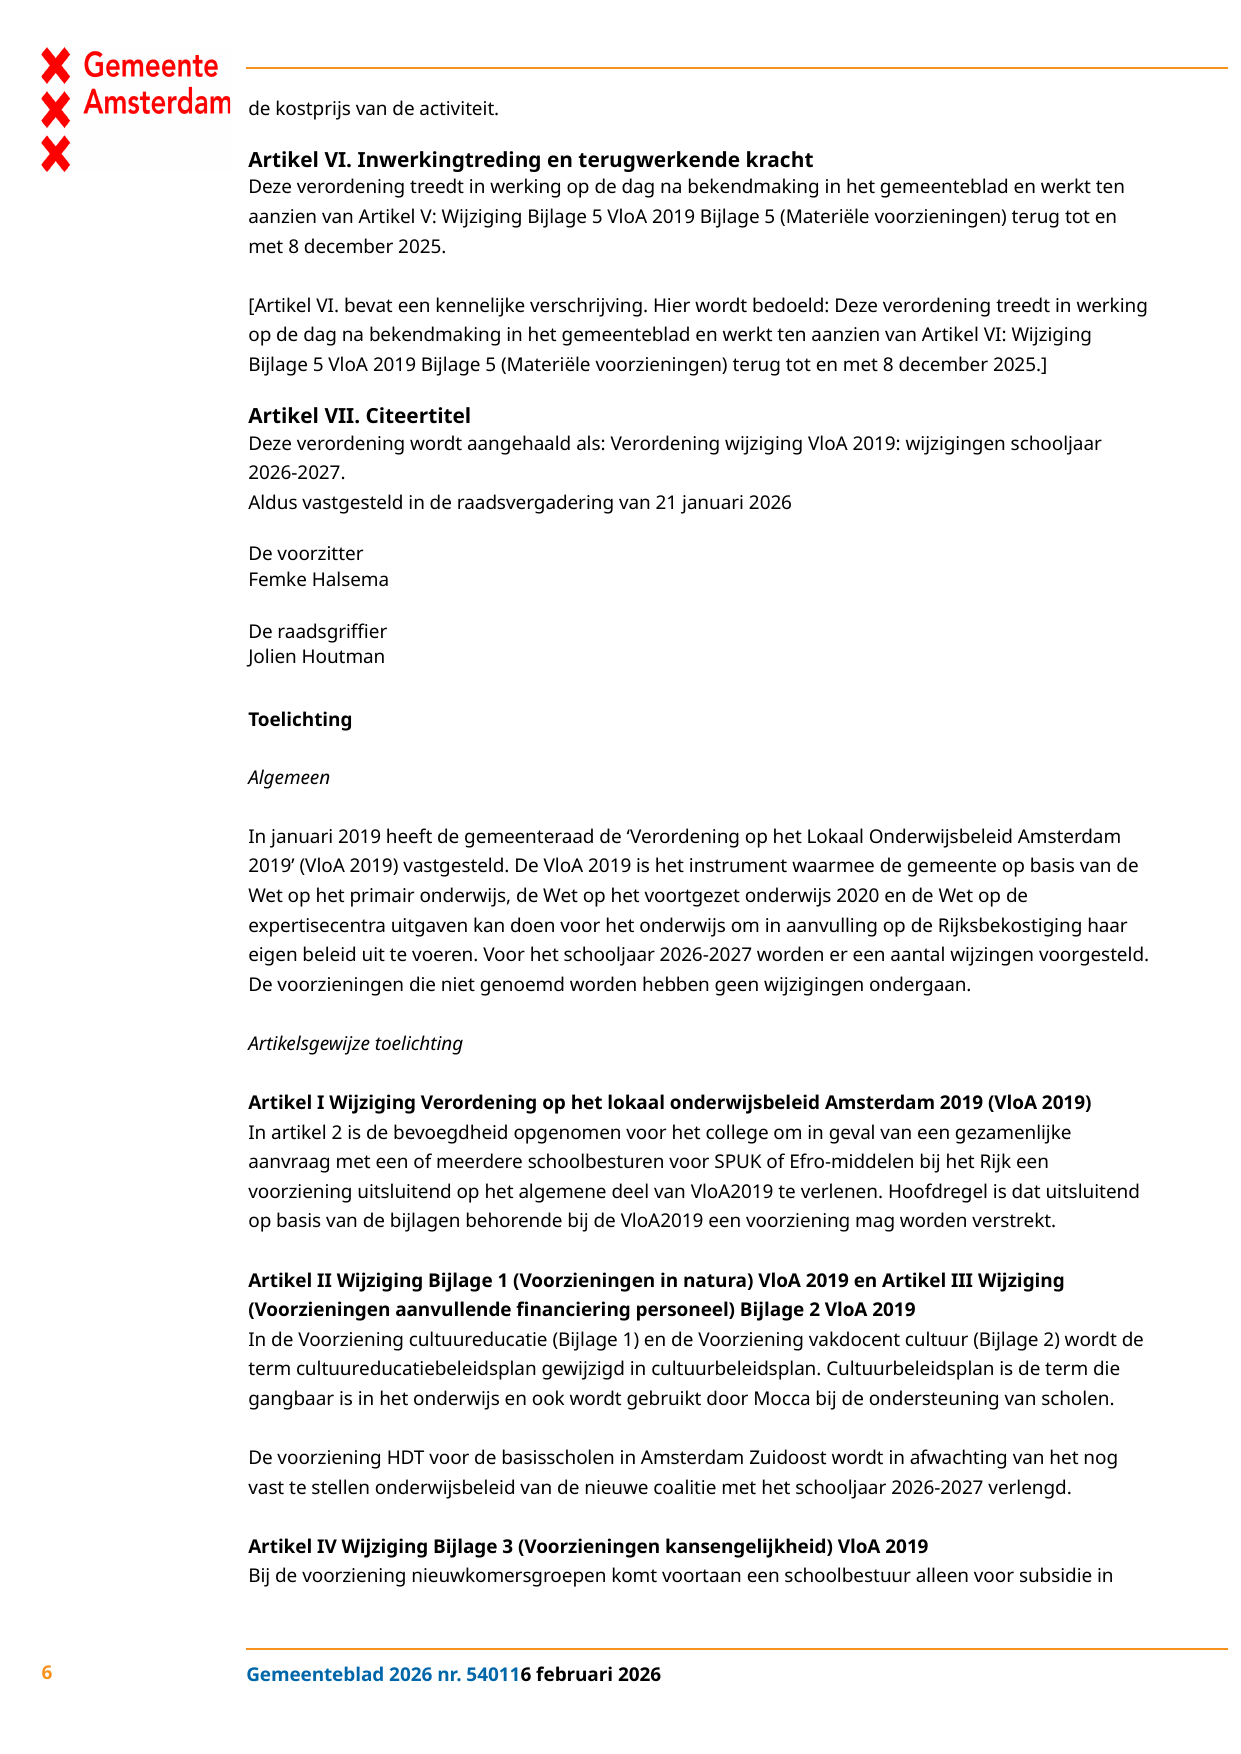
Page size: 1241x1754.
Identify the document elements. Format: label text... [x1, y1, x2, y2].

text Bij de voorziening nieuwkomersgroepen komt voortaan een schoolbestuur alleen voor subsidie in [248, 1563, 1152, 1588]
picture [41, 47, 231, 172]
text In artikel 2 is de bevoegdheid opgenomen voor het college om in geval van een gezamenlijke aanvraag met een of meerdere schoolbesturen voor SPUK of Efro-middelen bij het Rijk een voorziening uitsluitend op het algemene deel van VloA2019 te verlenen. Hoofdregel is dat uitsluitend op basis van de bijlagen behorende bij de VloA2019 een voorziening mag worden verstrekt. [248, 1119, 1152, 1233]
text Aldus vastgesteld in de raadsvergadering van 21 januari 2026 [248, 489, 1152, 515]
text Deze verordening wordt aangehaald als: Verordening wijziging VloA 2019: wijzigingen schooljaar 2026-2027. [248, 430, 1152, 485]
text Artikel VI. Inwerkingtreding en terugwerkende kracht [248, 145, 1152, 174]
text Artikelsgewijze toelichting [248, 1030, 1152, 1056]
text Deze verordening treedt in werking op de dag na bekendmaking in het gemeenteblad en werkt ten aanzien van Artikel V: Wijziging Bijlage 5 VloA 2019 Bijlage 5 (Materiële voorzieningen) terug tot en met 8 december 2025. [248, 174, 1152, 258]
text De voorziening HDT voor de basisscholen in Amsterdam Zuidoost wordt in afwachting van het nog vast te stellen onderwijsbeleid van de nieuwe coalitie met het schooljaar 2026-2027 verlengd. [248, 1444, 1152, 1499]
text Toelichting [248, 695, 1152, 735]
text De voorzitter [248, 541, 1152, 566]
text Artikel I Wijziging Verordening op het lokaal onderwijsbeleid Amsterdam 2019 (VloA 2019) [248, 1089, 1152, 1115]
text In de Voorziening cultuureducatie (Bijlage 1) en de Voorziening vakdocent cultuur (Bijlage 2) wordt de term cultuureducatiebeleidsplan gewijzigd in cultuurbeleidsplan. Cultuurbeleidsplan is de term die gangbaar is in het onderwijs en ook wordt gebruikt door Mocca bij de ondersteuning van scholen. [248, 1326, 1152, 1411]
text [Artikel VI. bevat een kennelijke verschrijving. Hier wordt bedoeld: Deze verordening treedt in werking op de dag na bekendmaking in het gemeenteblad en werkt ten aanzien van Artikel VI: Wijziging Bijlage 5 VloA 2019 Bijlage 5 (Materiële voorzieningen) terug tot en met 8 december 2025.] [248, 292, 1152, 377]
text Algemeen [248, 764, 1152, 789]
text De raadsgriffier [248, 618, 1152, 643]
text Artikel II Wijziging Bijlage 1 (Voorzieningen in natura) VloA 2019 en Artikel III Wijziging (Voorzieningen aanvullende financiering personeel) Bijlage 2 VloA 2019 [248, 1267, 1152, 1322]
text de kostprijs van de activiteit. [248, 95, 1152, 121]
text In januari 2019 heeft de gemeenteraad de ‘Verordening op het Lokaal Onderwijsbeleid Amsterdam 2019’ (VloA 2019) vastgesteld. De VloA 2019 is het instrument waarmee de gemeente op basis van de Wet op het primair onderwijs, de Wet op het voortgezet onderwijs 2020 en de Wet op de expertisecentra uitgaven kan doen voor het onderwijs om in aanvulling op de Rijksbekostiging haar eigen beleid uit te voeren. Voor het schooljaar 2026-2027 worden er een aantal wijzingen voorgesteld. De voorzieningen die niet genoemd worden hebben geen wijzigingen ondergaan. [248, 823, 1152, 997]
text Jolien Houtman [248, 643, 1152, 669]
text Artikel VII. Citeertitel [248, 402, 1152, 430]
text Artikel IV Wijziging Bijlage 3 (Voorzieningen kansengelijkheid) VloA 2019 [248, 1533, 1152, 1559]
text Femke Halsema [248, 566, 1152, 592]
